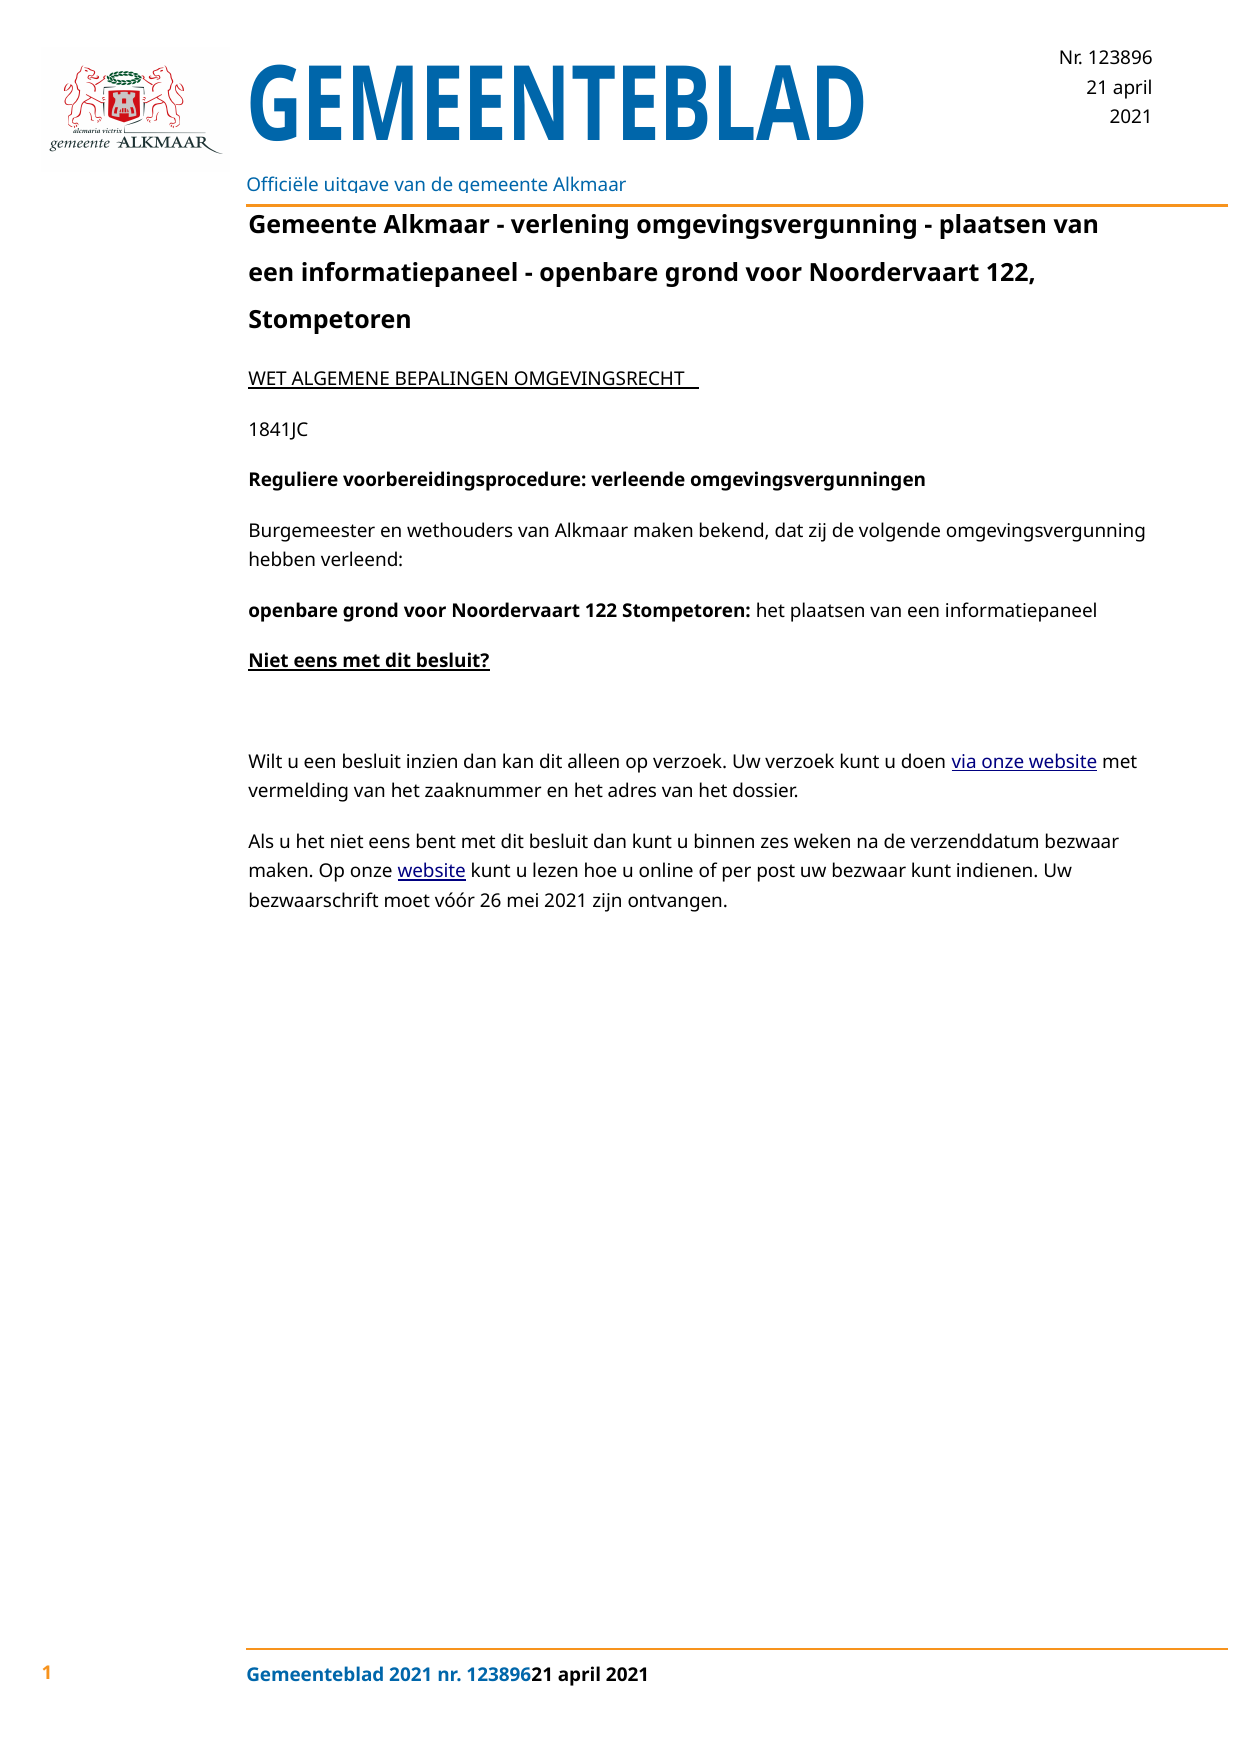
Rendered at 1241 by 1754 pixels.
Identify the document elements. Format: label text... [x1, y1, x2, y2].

text openbare grond voor Noordervaart 122 Stompetoren: het plaatsen van een informatiepaneel [248, 597, 1152, 622]
text Als u het niet eens bent met dit besluit dan kunt u binnen zes weken na de verzenddatum bezwaar maken. Op onze website kunt u lezen hoe u online of per post uw bezwaar kunt indienen. Uw bezwaarschrift moet vóór 26 mei 2021 zijn ontvangen. [248, 828, 1152, 913]
text Niet eens met dit besluit? [248, 647, 1152, 673]
picture [41, 47, 231, 172]
text Burgemeester en wethouders van Alkmaar maken bekend, dat zij de volgende omgevingsvergunning hebben verleend: [248, 517, 1152, 572]
text 1841JC [248, 416, 1152, 442]
text WET ALGEMENE BEPALINGEN OMGEVINGSRECHT [248, 366, 1152, 391]
text Wilt u een besluit inzien dan kan dit alleen op verzoek. Uw verzoek kunt u doen via onze website met vermelding van het zaaknummer en het adres van het dossier. [248, 748, 1152, 803]
text Gemeente Alkmaar - verlening omgevingsvergunning - plaatsen van een informatiepaneel - openbare grond voor Noordervaart 122, Stompetoren [248, 207, 1152, 336]
text Reguliere voorbereidingsprocedure: verleende omgevingsvergunningen [248, 466, 1152, 492]
